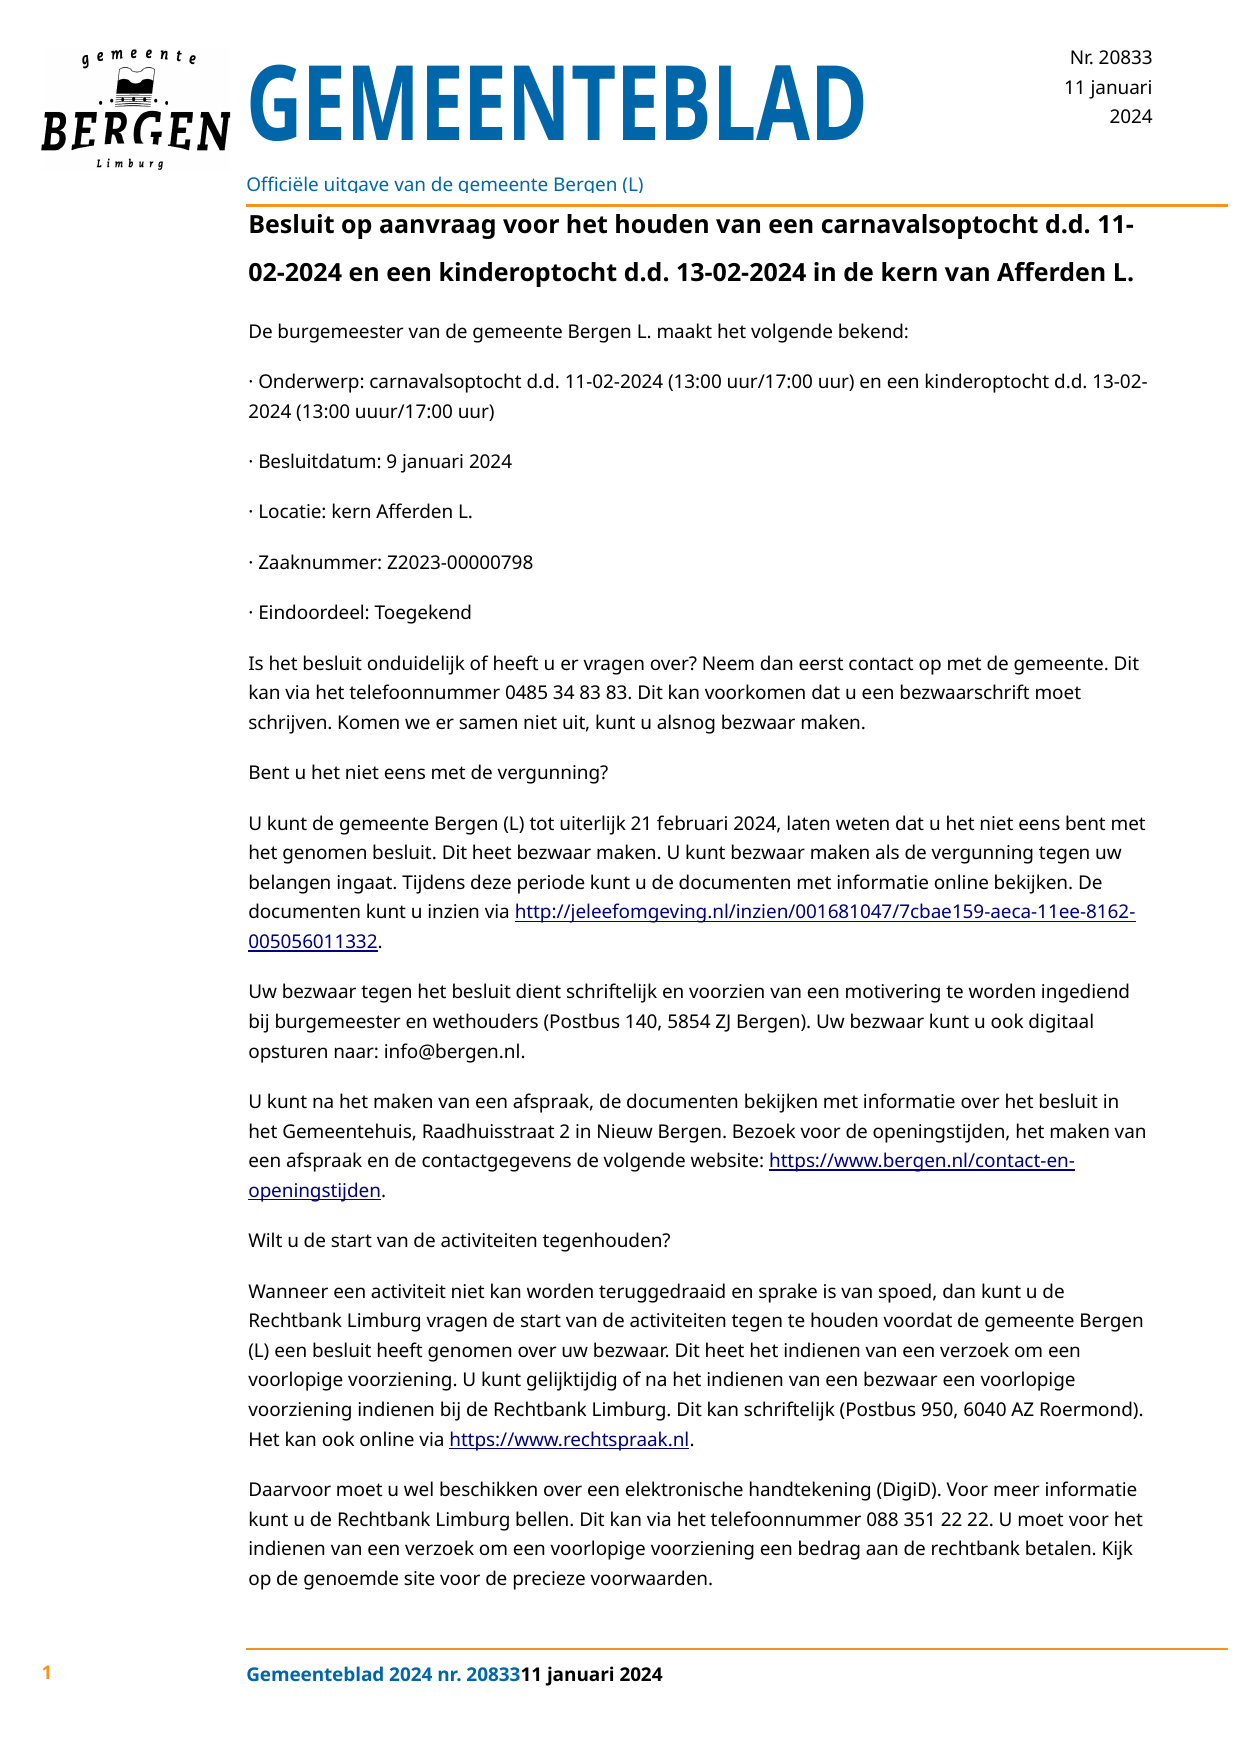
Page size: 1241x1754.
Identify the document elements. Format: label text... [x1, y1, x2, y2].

text · Zaaknummer: Z2023-00000798 [248, 549, 1152, 575]
text Besluit op aanvraag voor het houden van een carnavalsoptocht d.d. 11-02-2024 en een kinderoptocht d.d. 13-02-2024 in de kern van Afferden L. [248, 207, 1152, 288]
text Is het besluit onduidelijk of heeft u er vragen over? Neem dan eerst contact op met de gemeente. Dit kan via het telefoonnummer 0485 34 83 83. Dit kan voorkomen dat u een bezwaarschrift moet schrijven. Komen we er samen niet uit, kunt u alsnog bezwaar maken. [248, 650, 1152, 735]
text U kunt na het maken van een afspraak, de documenten bekijken met informatie over het besluit in het Gemeentehuis, Raadhuisstraat 2 in Nieuw Bergen. Bezoek voor de openingstijden, het maken van een afspraak en de contactgegevens de volgende website: https://www.bergen.nl/contact-en-openingstijden. [248, 1088, 1152, 1203]
text Daarvoor moet u wel beschikken over een elektronische handtekening (DigiD). Voor meer informatie kunt u de Rechtbank Limburg bellen. Dit kan via het telefoonnummer 088 351 22 22. U moet voor het indienen van een verzoek om een voorlopige voorziening een bedrag aan de rechtbank betalen. Kijk op de genoemde site voor de precieze voorwaarden. [248, 1476, 1152, 1591]
picture [41, 47, 231, 172]
text De burgemeester van de gemeente Bergen L. maakt het volgende bekend: [248, 318, 1152, 344]
text Uw bezwaar tegen het besluit dient schriftelijk en voorzien van een motivering te worden ingediend bij burgemeester en wethouders (Postbus 140, 5854 ZJ Bergen). Uw bezwaar kunt u ook digitaal opsturen naar: info@bergen.nl. [248, 979, 1152, 1064]
text · Eindoordeel: Toegekend [248, 599, 1152, 625]
text Wanneer een activiteit niet kan worden teruggedraaid en sprake is van spoed, dan kunt u de Rechtbank Limburg vragen de start van de activiteiten tegen te houden voordat de gemeente Bergen (L) een besluit heeft genomen over uw bezwaar. Dit heet het indienen van een verzoek om een voorlopige voorziening. U kunt gelijktijdig of na het indienen van een bezwaar een voorlopige voorziening indienen bij de Rechtbank Limburg. Dit kan schriftelijk (Postbus 950, 6040 AZ Roermond). Het kan ook online via https://www.rechtspraak.nl. [248, 1278, 1152, 1452]
text · Besluitdatum: 9 januari 2024 [248, 448, 1152, 474]
text · Locatie: kern Afferden L. [248, 499, 1152, 524]
text Bent u het niet eens met de vergunning? [248, 759, 1152, 785]
text · Onderwerp: carnavalsoptocht d.d. 11-02-2024 (13:00 uur/17:00 uur) en een kinderoptocht d.d. 13-02-2024 (13:00 uuur/17:00 uur) [248, 368, 1152, 424]
text U kunt de gemeente Bergen (L) tot uiterlijk 21 februari 2024, laten weten dat u het niet eens bent met het genomen besluit. Dit heet bezwaar maken. U kunt bezwaar maken als de vergunning tegen uw belangen ingaat. Tijdens deze periode kunt u de documenten met informatie online bekijken. De documenten kunt u inzien via http://jeleefomgeving.nl/inzien/001681047/7cbae159-aeca-11ee-8162-005056011332. [248, 810, 1152, 954]
text Wilt u de start van de activiteiten tegenhouden? [248, 1227, 1152, 1253]
